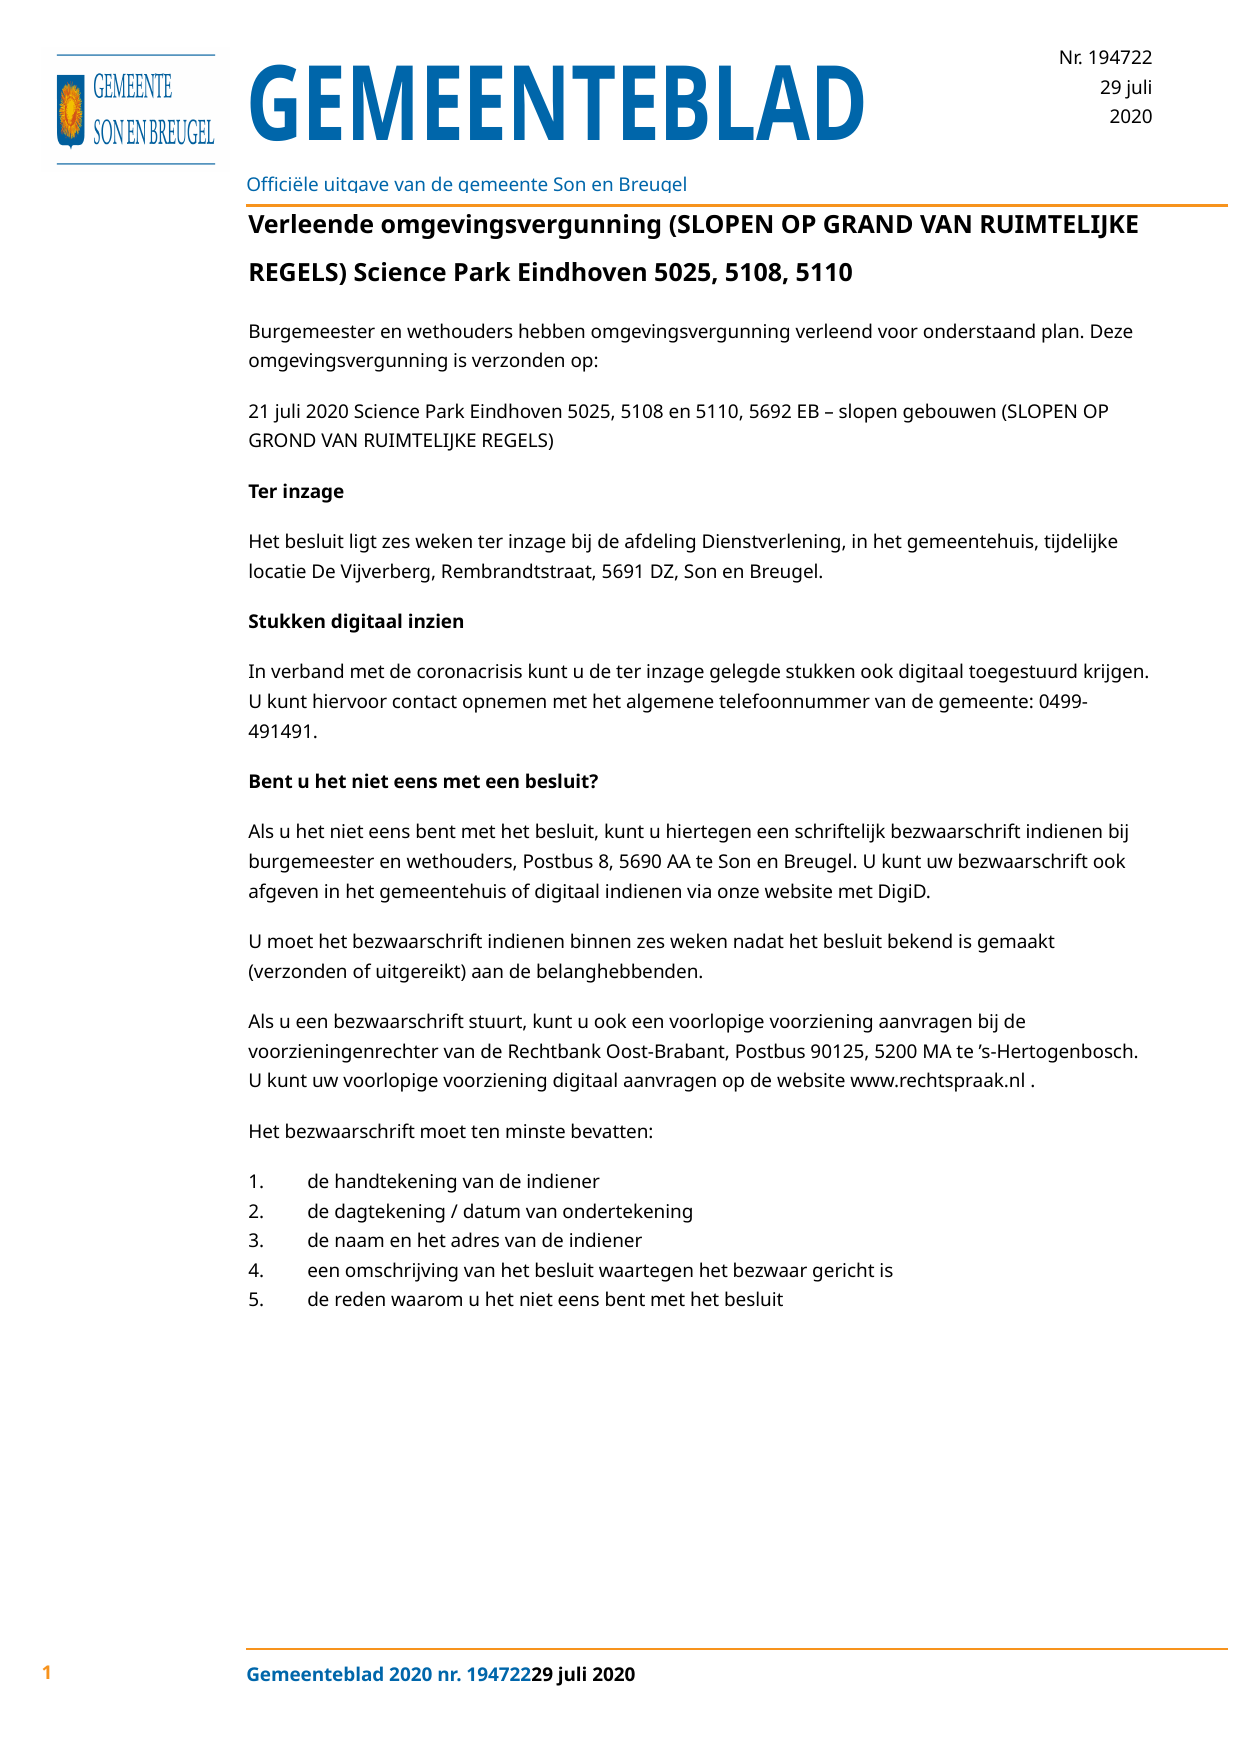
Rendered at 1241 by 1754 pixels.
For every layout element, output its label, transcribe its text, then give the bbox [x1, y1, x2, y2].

list de handtekening van de indiener [248, 1168, 1152, 1194]
text Het bezwaarschrift moet ten minste bevatten: [248, 1118, 1152, 1144]
text 21 juli 2020 Science Park Eindhoven 5025, 5108 en 5110, 5692 EB – slopen gebouwen (SLOPEN OP GROND VAN RUIMTELIJKE REGELS) [248, 398, 1152, 453]
list de reden waarom u het niet eens bent met het besluit [248, 1287, 1152, 1312]
list de naam en het adres van de indiener [248, 1227, 1152, 1253]
text Verleende omgevingsvergunning (SLOPEN OP GRAND VAN RUIMTELIJKE REGELS) Science Park Eindhoven 5025, 5108, 5110 [248, 207, 1152, 288]
text Ter inzage [248, 478, 1152, 504]
text Bent u het niet eens met een besluit? [248, 768, 1152, 794]
text Stukken digitaal inzien [248, 608, 1152, 634]
list de dagtekening / datum van ondertekening [248, 1198, 1152, 1224]
text Als u het niet eens bent met het besluit, kunt u hiertegen een schriftelijk bezwaarschrift indienen bij burgemeester en wethouders, Postbus 8, 5690 AA te Son en Breugel. U kunt uw bezwaarschrift ook afgeven in het gemeentehuis of digitaal indienen via onze website met DigiD. [248, 819, 1152, 904]
list een omschrijving van het besluit waartegen het bezwaar gericht is [248, 1257, 1152, 1283]
text Als u een bezwaarschrift stuurt, kunt u ook een voorlopige voorziening aanvragen bij de voorzieningenrechter van de Rechtbank Oost-Brabant, Postbus 90125, 5200 MA te ’s-Hertogenbosch. U kunt uw voorlopige voorziening digitaal aanvragen op de website www.rechtspraak.nl . [248, 1008, 1152, 1093]
text In verband met de coronacrisis kunt u de ter inzage gelegde stukken ook digitaal toegestuurd krijgen. U kunt hiervoor contact opnemen met het algemene telefoonnummer van de gemeente: 0499-491491. [248, 659, 1152, 744]
text U moet het bezwaarschrift indienen binnen zes weken nadat het besluit bekend is gemaakt (verzonden of uitgereikt) aan de belanghebbenden. [248, 928, 1152, 984]
picture [41, 47, 231, 172]
text Burgemeester en wethouders hebben omgevingsvergunning verleend voor onderstaand plan. Deze omgevingsvergunning is verzonden op: [248, 318, 1152, 373]
text Het besluit ligt zes weken ter inzage bij de afdeling Dienstverlening, in het gemeentehuis, tijdelijke locatie De Vijverberg, Rembrandtstraat, 5691 DZ, Son en Breugel. [248, 528, 1152, 584]
